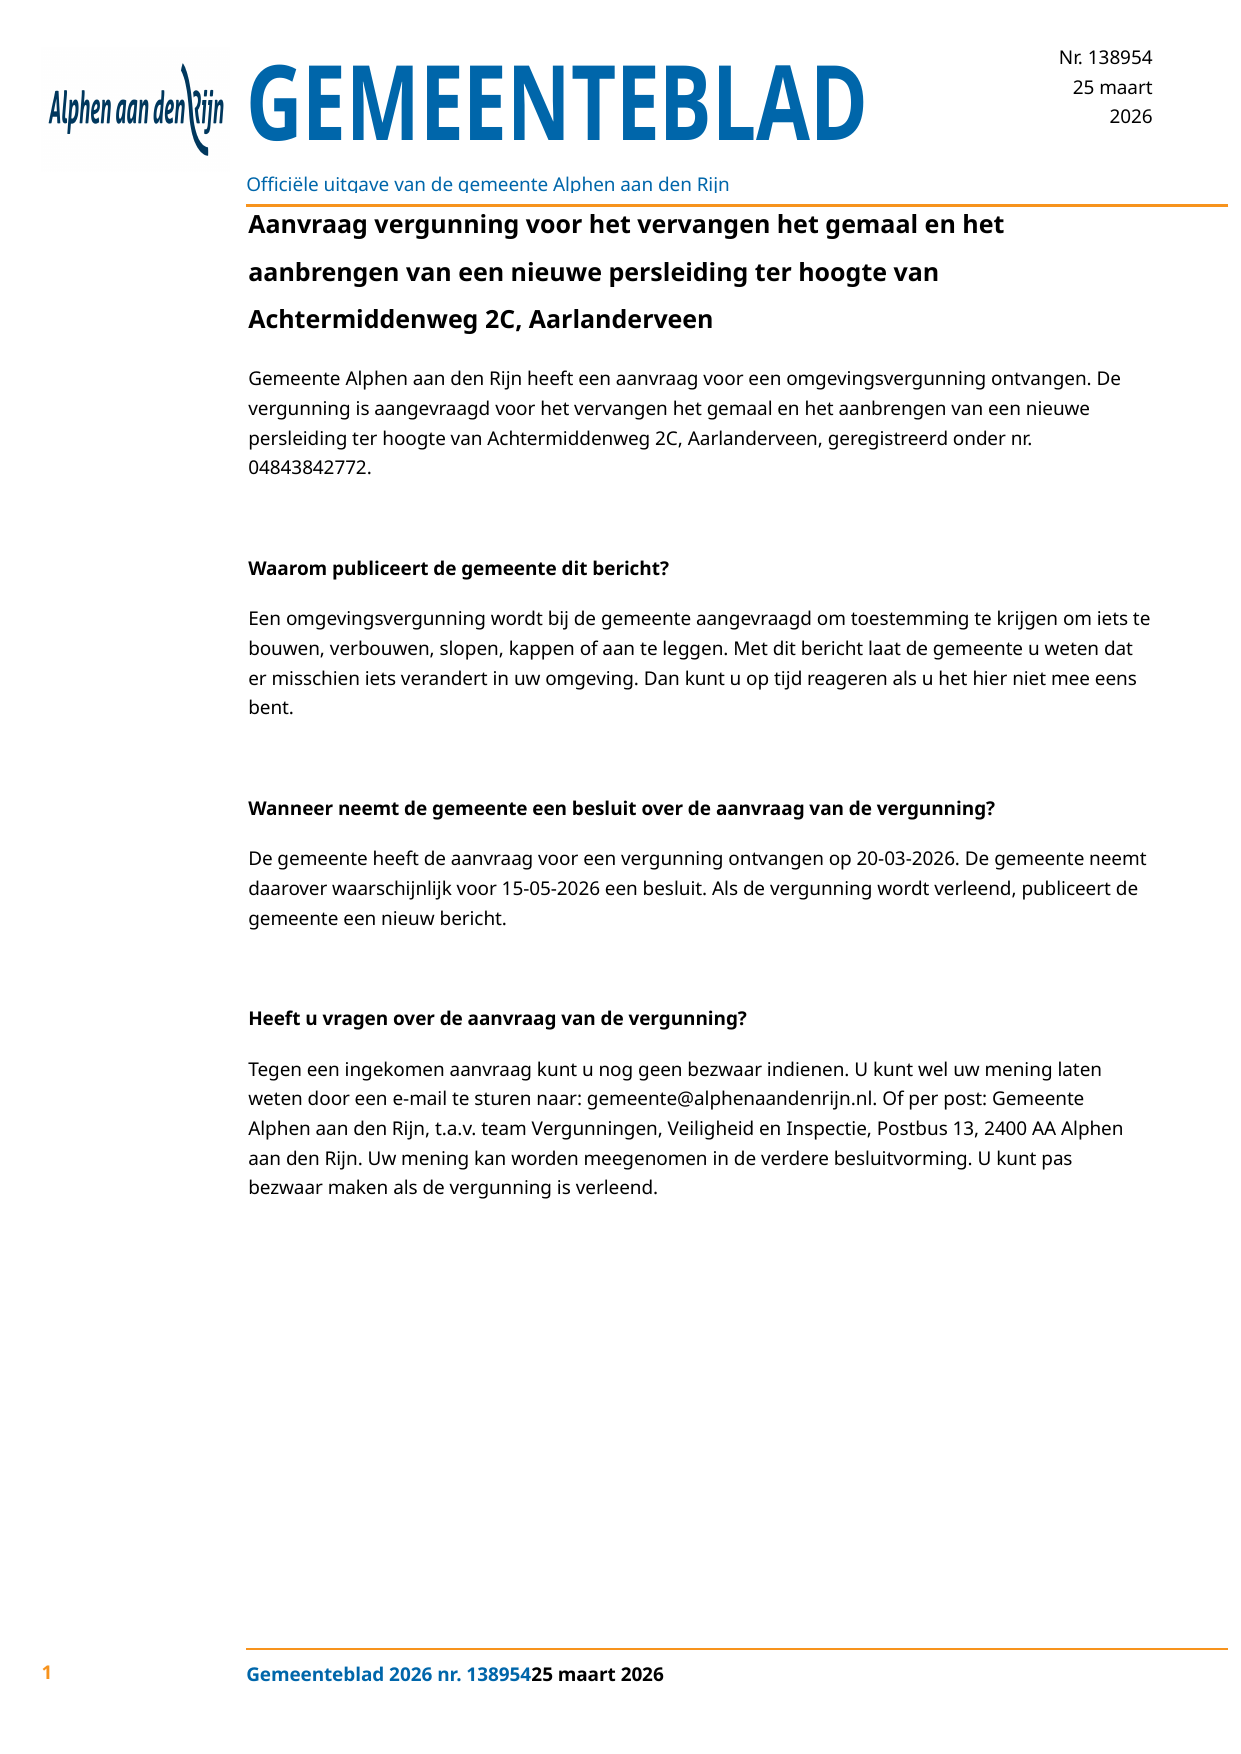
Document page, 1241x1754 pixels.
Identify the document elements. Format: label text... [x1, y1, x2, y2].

picture [41, 47, 231, 172]
text De gemeente heeft de aanvraag voor een vergunning ontvangen op 20-03-2026. De gemeente neemt daarover waarschijnlijk voor 15-05-2026 een besluit. Als de vergunning wordt verleend, publiceert de gemeente een nieuw bericht. [248, 846, 1152, 930]
text Aanvraag vergunning voor het vervangen het gemaal en het aanbrengen van een nieuwe persleiding ter hoogte van Achtermiddenweg 2C, Aarlanderveen [248, 207, 1152, 336]
text Tegen een ingekomen aanvraag kunt u nog geen bezwaar indienen. U kunt wel uw mening laten weten door een e-mail te sturen naar: gemeente@alphenaandenrijn.nl. Of per post: Gemeente Alphen aan den Rijn, t.a.v. team Vergunningen, Veiligheid en Inspectie, Postbus 13, 2400 AA Alphen aan den Rijn. Uw mening kan worden meegenomen in de verdere besluitvorming. U kunt pas bezwaar maken als de vergunning is verleend. [248, 1056, 1152, 1200]
text Gemeente Alphen aan den Rijn heeft een aanvraag voor een omgevingsvergunning ontvangen. De vergunning is aangevraagd voor het vervangen het gemaal en het aanbrengen van een nieuwe persleiding ter hoogte van Achtermiddenweg 2C, Aarlanderveen, geregistreerd onder nr. 04843842772. [248, 366, 1152, 480]
text Heeft u vragen over de aanvraag van de vergunning? [248, 1006, 1152, 1031]
text Wanneer neemt de gemeente een besluit over de aanvraag van de vergunning? [248, 795, 1152, 821]
text Waarom publiceert de gemeente dit bericht? [248, 555, 1152, 581]
text Een omgevingsvergunning wordt bij de gemeente aangevraagd om toestemming te krijgen om iets te bouwen, verbouwen, slopen, kappen of aan te leggen. Met dit bericht laat de gemeente u weten dat er misschien iets verandert in uw omgeving. Dan kunt u op tijd reageren als u het hier niet mee eens bent. [248, 606, 1152, 720]
